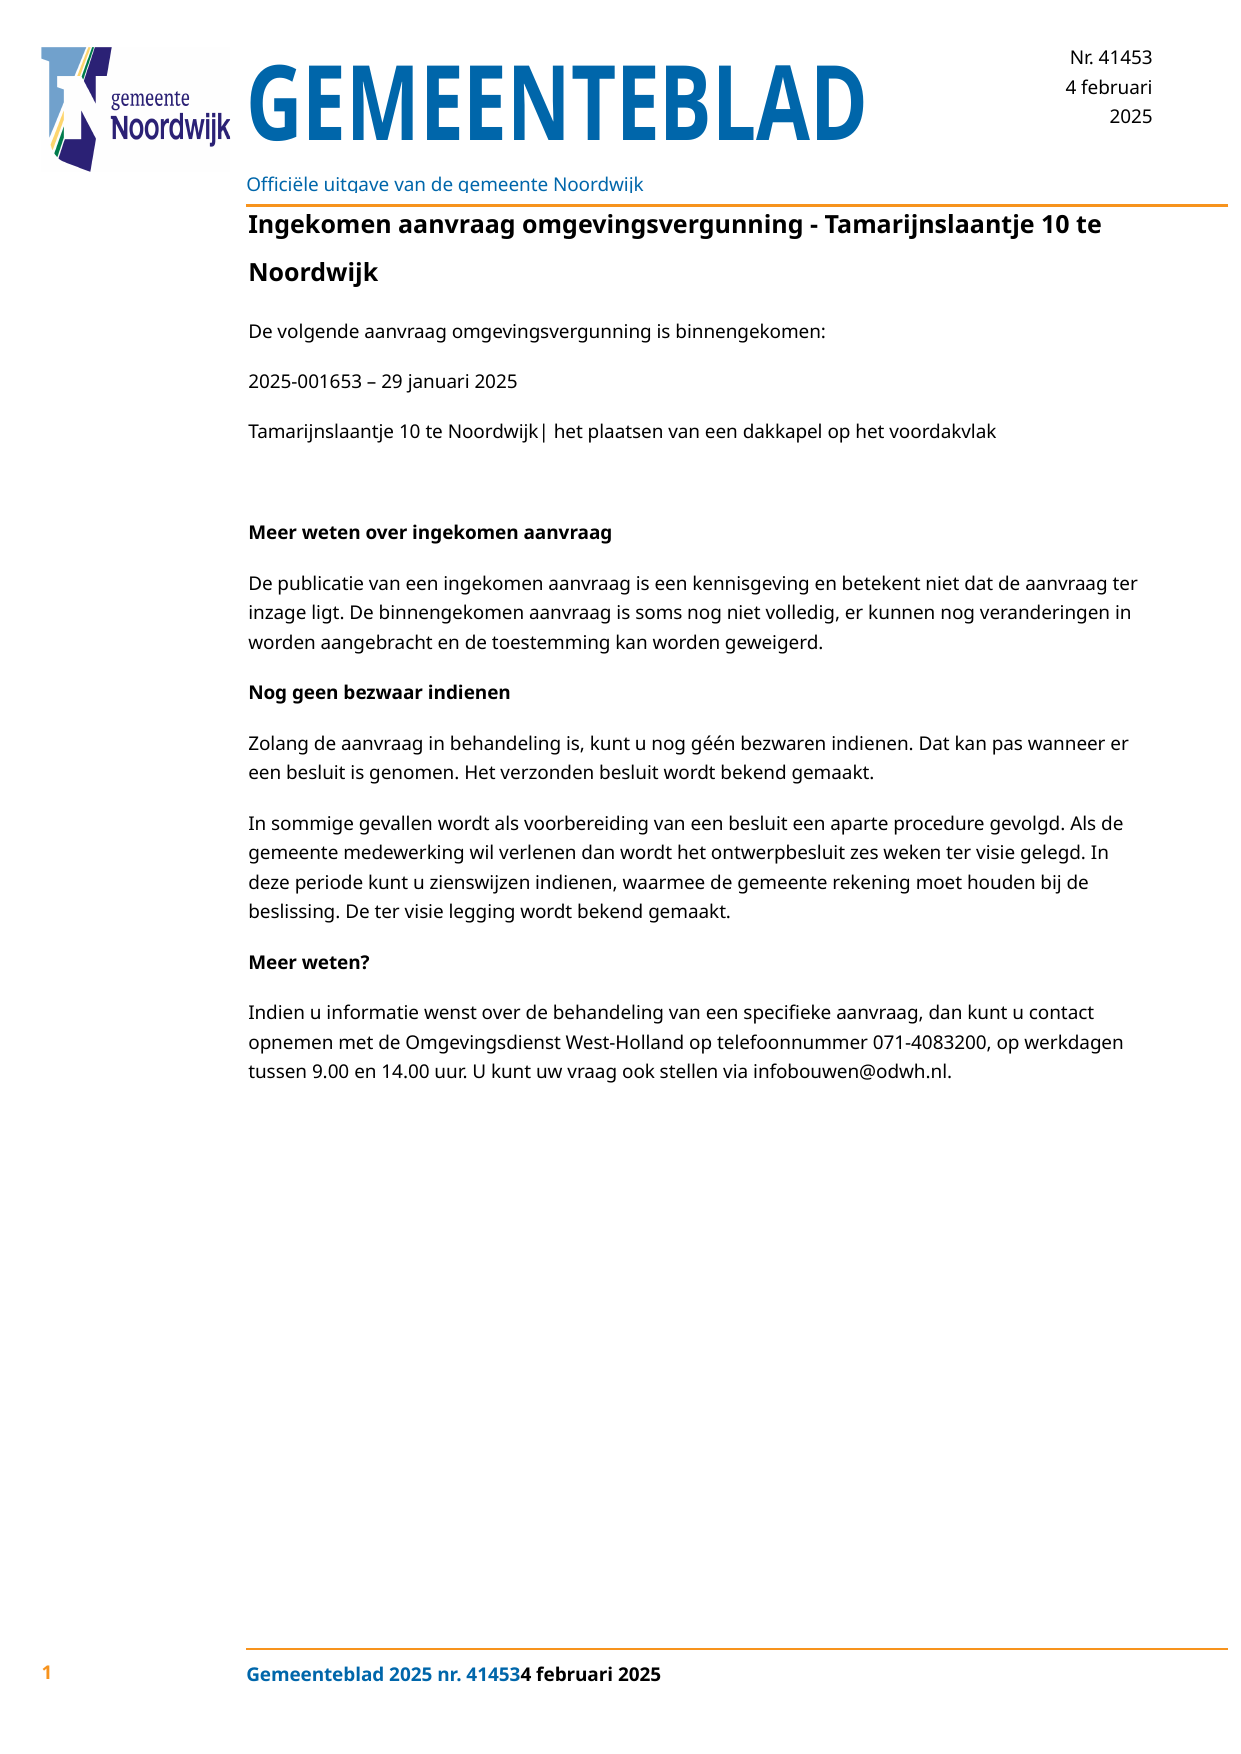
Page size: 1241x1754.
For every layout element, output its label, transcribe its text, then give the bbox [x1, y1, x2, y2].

text De publicatie van een ingekomen aanvraag is een kennisgeving en betekent niet dat de aanvraag ter inzage ligt. De binnengekomen aanvraag is soms nog niet volledig, er kunnen nog veranderingen in worden aangebracht en de toestemming kan worden geweigerd. [248, 570, 1152, 655]
text Zolang de aanvraag in behandeling is, kunt u nog géén bezwaren indienen. Dat kan pas wanneer er een besluit is genomen. Het verzonden besluit wordt bekend gemaakt. [248, 730, 1152, 785]
text Nog geen bezwaar indienen [248, 679, 1152, 705]
text In sommige gevallen wordt als voorbereiding van een besluit een aparte procedure gevolgd. Als de gemeente medewerking wil verlenen dan wordt het ontwerpbesluit zes weken ter visie gelegd. In deze periode kunt u zienswijzen indienen, waarmee de gemeente rekening moet houden bij de beslissing. De ter visie legging wordt bekend gemaakt. [248, 810, 1152, 924]
text Indien u informatie wenst over de behandeling van een specifieke aanvraag, dan kunt u contact opnemen met de Omgevingsdienst West-Holland op telefoonnummer 071-4083200, op werkdagen tussen 9.00 en 14.00 uur. U kunt uw vraag ook stellen via infobouwen@odwh.nl. [248, 999, 1152, 1084]
picture [41, 47, 231, 172]
text De volgende aanvraag omgevingsvergunning is binnengekomen: [248, 318, 1152, 344]
text Tamarijnslaantje 10 te Noordwijk| het plaatsen van een dakkapel op het voordakvlak [248, 419, 1152, 444]
text Meer weten over ingekomen aanvraag [248, 519, 1152, 545]
text 2025-001653 – 29 januari 2025 [248, 368, 1152, 394]
text Meer weten? [248, 949, 1152, 975]
text Ingekomen aanvraag omgevingsvergunning - Tamarijnslaantje 10 te Noordwijk [248, 207, 1152, 288]
